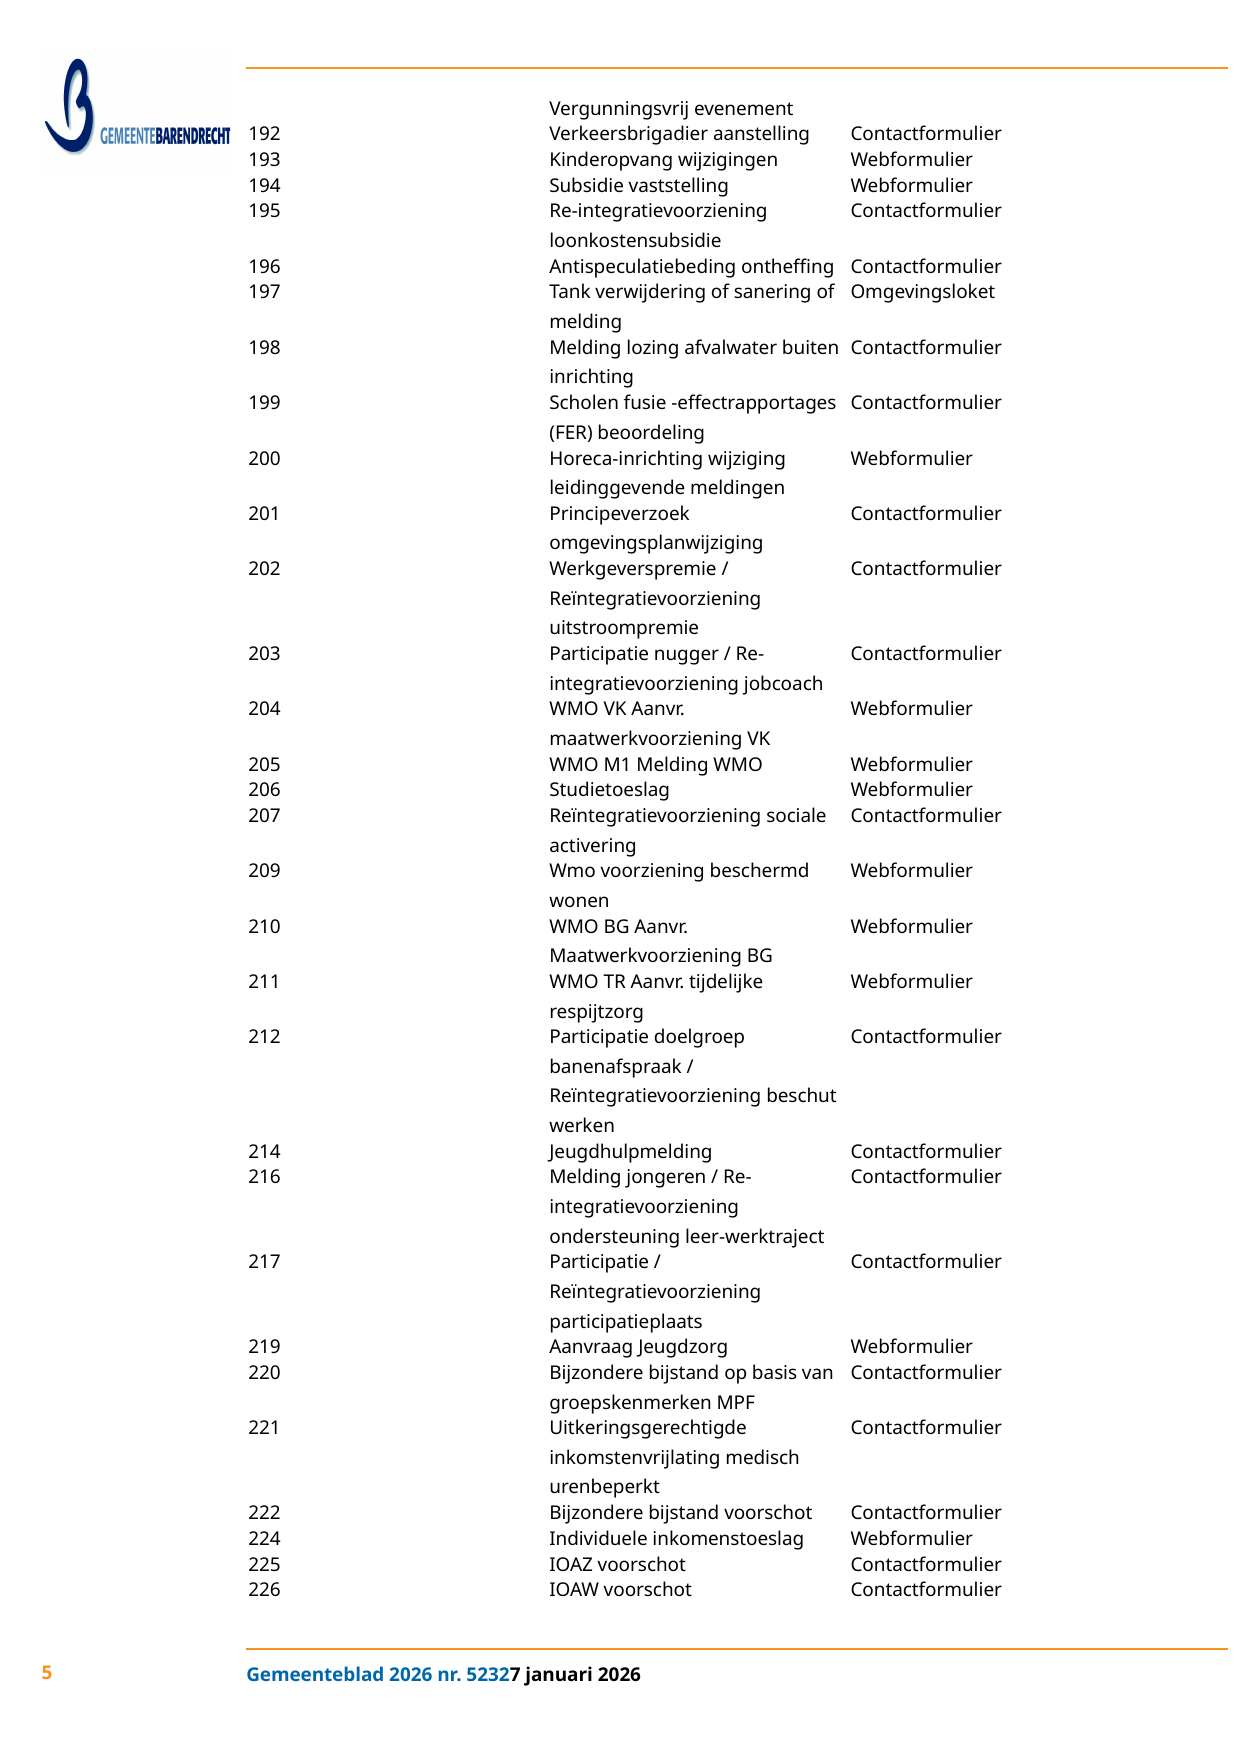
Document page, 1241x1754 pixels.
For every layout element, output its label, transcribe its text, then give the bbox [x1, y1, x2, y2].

table_cell Contactformulier [850, 1500, 1152, 1525]
table_cell Contactformulier [850, 1249, 1152, 1333]
table_cell Contactformulier [850, 1359, 1152, 1414]
table_cell Contactformulier [850, 1024, 1152, 1138]
table_cell Subsidie vaststelling [549, 172, 850, 198]
table_cell Contactformulier [850, 1551, 1152, 1577]
table_cell 216 [248, 1164, 549, 1249]
table_cell Bijzondere bijstand op basis van groepskenmerken MPF [549, 1359, 850, 1414]
table_cell [248, 95, 549, 121]
table_cell 196 [248, 253, 549, 279]
table_cell 225 [248, 1551, 549, 1577]
table_cell Contactformulier [850, 640, 1152, 696]
table_cell Melding jongeren / Re-integratievoorziening ondersteuning leer-werktraject [549, 1164, 850, 1249]
table_cell Contactformulier [850, 1138, 1152, 1164]
table_cell 202 [248, 555, 549, 640]
picture [41, 47, 231, 172]
table_cell Contactformulier [850, 121, 1152, 146]
table_cell [850, 95, 1152, 121]
table_cell Werkgeverspremie / Reïntegratievoorziening uitstroompremie [549, 555, 850, 640]
table_cell Participatie nugger / Re-integratievoorziening jobcoach [549, 640, 850, 696]
table_cell Wmo voorziening beschermd wonen [549, 858, 850, 913]
table_cell 222 [248, 1500, 549, 1525]
table_cell Contactformulier [850, 334, 1152, 389]
table_cell Contactformulier [850, 1164, 1152, 1249]
table_cell 194 [248, 172, 549, 198]
table_cell WMO VK Aanvr. maatwerkvoorziening VK [549, 696, 850, 751]
table_cell Tank verwijdering of sanering of melding [549, 279, 850, 334]
table_cell Melding lozing afvalwater buiten inrichting [549, 334, 850, 389]
table_cell Contactformulier [850, 1415, 1152, 1499]
table_cell Webformulier [850, 913, 1152, 968]
table_cell Vergunningsvrij evenement [549, 95, 850, 121]
table_cell Contactformulier [850, 500, 1152, 555]
table_cell 206 [248, 777, 549, 802]
table_cell 211 [248, 968, 549, 1023]
table_cell Contactformulier [850, 555, 1152, 640]
table_cell 195 [248, 198, 549, 253]
table_cell Scholen fusie -effectrapportages (FER) beoordeling [549, 389, 850, 445]
table_cell Bijzondere bijstand voorschot [549, 1500, 850, 1525]
table_cell Horeca-inrichting wijziging leidinggevende meldingen [549, 445, 850, 500]
table_cell WMO M1 Melding WMO [549, 751, 850, 777]
table_cell Contactformulier [850, 253, 1152, 279]
table_cell 203 [248, 640, 549, 696]
table_cell Webformulier [850, 858, 1152, 913]
table_cell Webformulier [850, 968, 1152, 1023]
table_cell 219 [248, 1334, 549, 1359]
table_cell 217 [248, 1249, 549, 1333]
table_cell WMO BG Aanvr. Maatwerkvoorziening BG [549, 913, 850, 968]
table_cell IOAZ voorschot [549, 1551, 850, 1577]
table_cell 200 [248, 445, 549, 500]
table_cell 204 [248, 696, 549, 751]
table_cell WMO TR Aanvr. tijdelijke respijtzorg [549, 968, 850, 1023]
table_cell Individuele inkomenstoeslag [549, 1525, 850, 1551]
table_cell 226 [248, 1577, 549, 1602]
table_cell 209 [248, 858, 549, 913]
table_cell Webformulier [850, 146, 1152, 172]
table_cell 197 [248, 279, 549, 334]
table_cell Participatie / Reïntegratievoorziening participatieplaats [549, 1249, 850, 1333]
table_cell 221 [248, 1415, 549, 1499]
table_cell Webformulier [850, 172, 1152, 198]
table_cell 193 [248, 146, 549, 172]
table_cell 205 [248, 751, 549, 777]
table_cell Participatie doelgroep banenafspraak / Reïntegratievoorziening beschut werken [549, 1024, 850, 1138]
table_cell 220 [248, 1359, 549, 1414]
table_cell 224 [248, 1525, 549, 1551]
table_cell Re-integratievoorziening loonkostensubsidie [549, 198, 850, 253]
table_cell Webformulier [850, 777, 1152, 802]
table_cell Verkeersbrigadier aanstelling [549, 121, 850, 146]
table_cell Webformulier [850, 1525, 1152, 1551]
table_cell Webformulier [850, 445, 1152, 500]
table_cell 201 [248, 500, 549, 555]
table_cell 212 [248, 1024, 549, 1138]
table_cell 210 [248, 913, 549, 968]
table_cell 192 [248, 121, 549, 146]
table_cell 198 [248, 334, 549, 389]
table_cell 214 [248, 1138, 549, 1164]
table_cell Contactformulier [850, 389, 1152, 445]
table_cell Principeverzoek omgevingsplanwijziging [549, 500, 850, 555]
table_cell Reïntegratievoorziening sociale activering [549, 802, 850, 858]
table_cell Studietoeslag [549, 777, 850, 802]
table_cell Jeugdhulpmelding [549, 1138, 850, 1164]
table_cell Webformulier [850, 696, 1152, 751]
table_cell Webformulier [850, 1334, 1152, 1359]
table_cell Uitkeringsgerechtigde inkomstenvrijlating medisch urenbeperkt [549, 1415, 850, 1499]
table_cell Contactformulier [850, 198, 1152, 253]
table_cell IOAW voorschot [549, 1577, 850, 1602]
table_cell Omgevingsloket [850, 279, 1152, 334]
table_cell Kinderopvang wijzigingen [549, 146, 850, 172]
table_cell 199 [248, 389, 549, 445]
table_cell Aanvraag Jeugdzorg [549, 1334, 850, 1359]
table_cell Webformulier [850, 751, 1152, 777]
table_cell Antispeculatiebeding ontheffing [549, 253, 850, 279]
table_cell Contactformulier [850, 802, 1152, 858]
table_cell Contactformulier [850, 1577, 1152, 1602]
table_cell 207 [248, 802, 549, 858]
